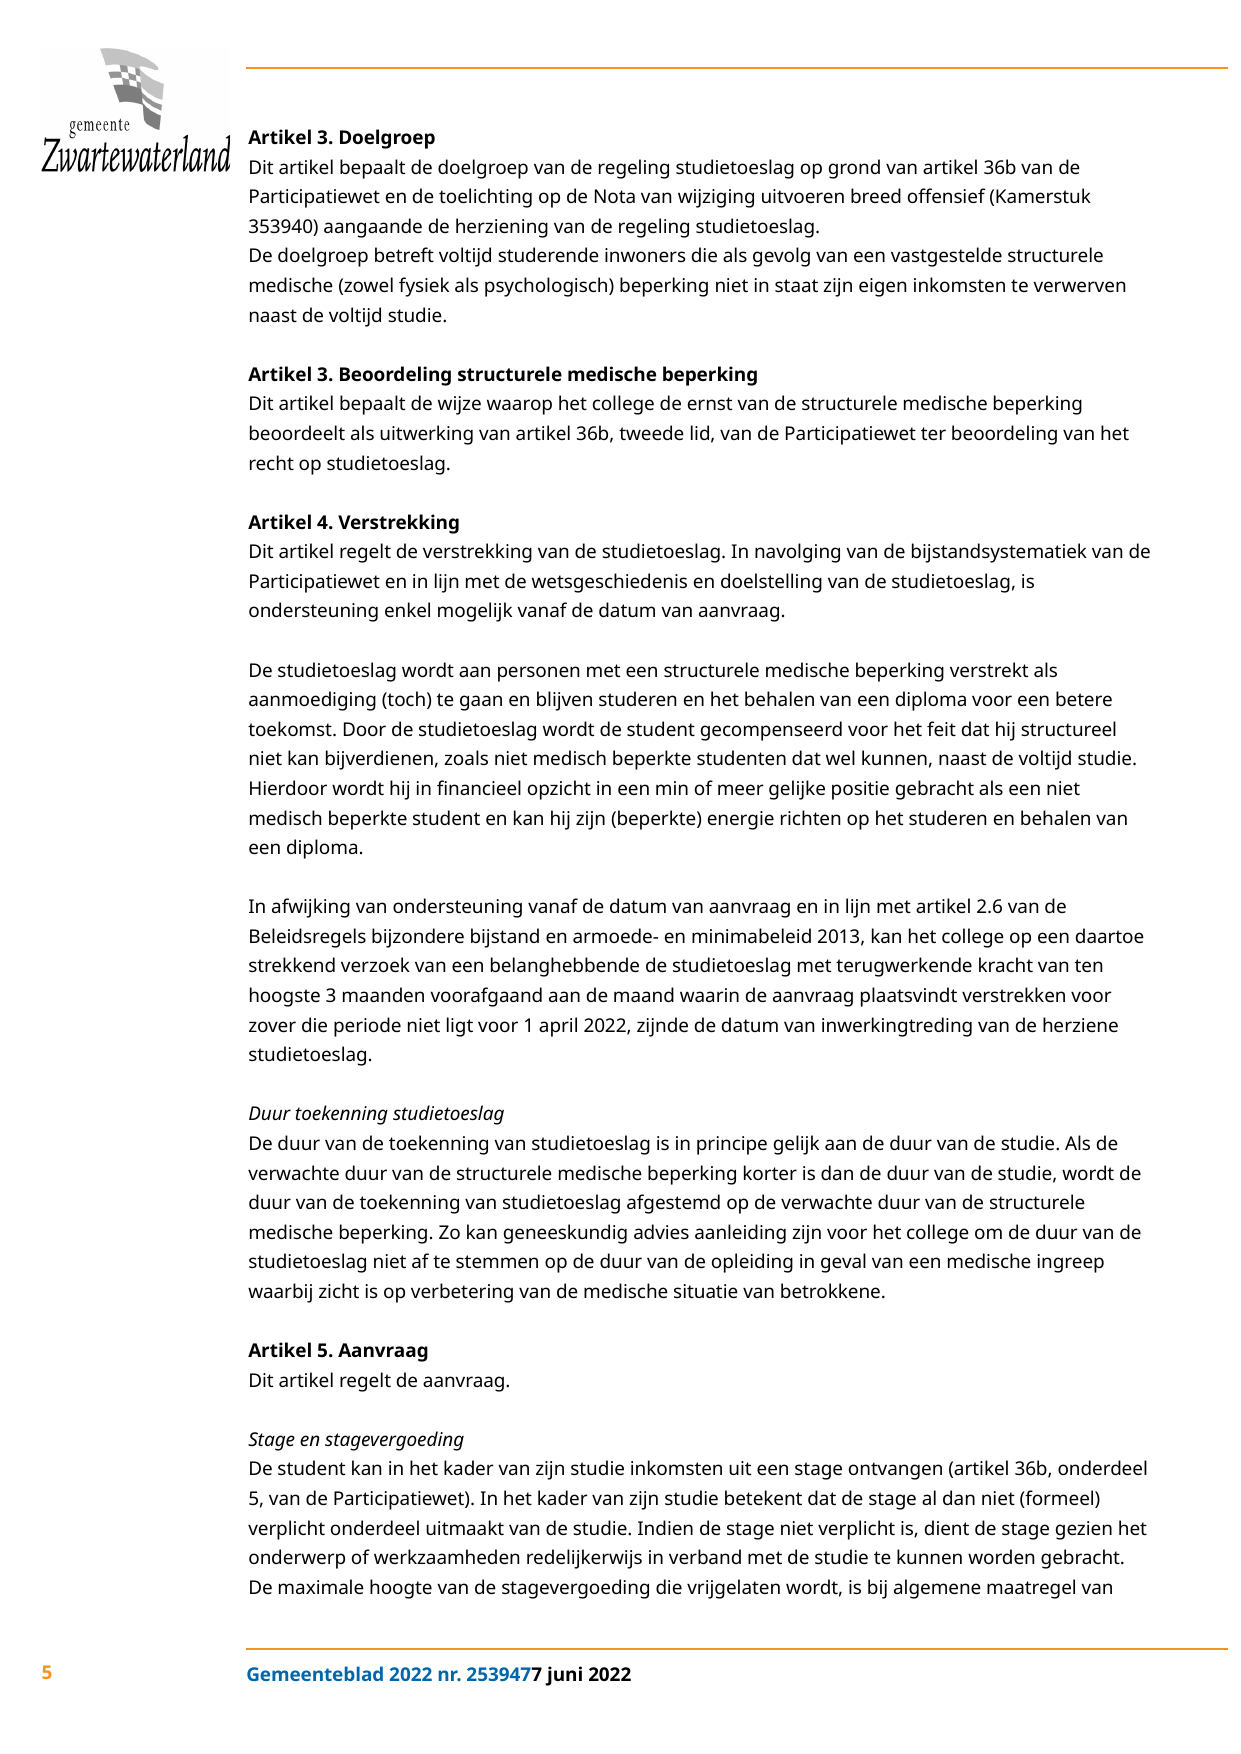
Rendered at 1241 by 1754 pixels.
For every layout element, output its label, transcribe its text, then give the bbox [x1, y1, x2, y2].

picture [41, 47, 231, 172]
text Artikel 3. Doelgroep [248, 124, 1152, 150]
text In afwijking van ondersteuning vanaf de datum van aanvraag en in lijn met artikel 2.6 van de Beleidsregels bijzondere bijstand en armoede- en minimabeleid 2013, kan het college op een daartoe strekkend verzoek van een belanghebbende de studietoeslag met terugwerkende kracht van ten hoogste 3 maanden voorafgaand aan de maand waarin de aanvraag plaatsvindt verstrekken voor zover die periode niet ligt voor 1 april 2022, zijnde de datum van inwerkingtreding van de herziene studietoeslag. [248, 893, 1152, 1067]
text De studietoeslag wordt aan personen met een structurele medische beperking verstrekt als aanmoediging (toch) te gaan en blijven studeren en het behalen van een diploma voor een betere toekomst. Door de studietoeslag wordt de student gecompenseerd voor het feit dat hij structureel niet kan bijverdienen, zoals niet medisch beperkte studenten dat wel kunnen, naast de voltijd studie. Hierdoor wordt hij in financieel opzicht in een min of meer gelijke positie gebracht als een niet medisch beperkte student en kan hij zijn (beperkte) energie richten op het studeren en behalen van een diploma. [248, 657, 1152, 860]
text Dit artikel bepaalt de wijze waarop het college de ernst van de structurele medische beperking beoordeelt als uitwerking van artikel 36b, tweede lid, van de Participatiewet ter beoordeling van het recht op studietoeslag. [248, 391, 1152, 476]
text De doelgroep betreft voltijd studerende inwoners die als gevolg van een vastgestelde structurele medische (zowel fysiek als psychologisch) beperking niet in staat zijn eigen inkomsten te verwerven naast de voltijd studie. [248, 243, 1152, 328]
text Duur toekenning studietoeslag [248, 1101, 1152, 1126]
text Artikel 5. Aanvraag [248, 1337, 1152, 1363]
text Stage en stagevergoeding [248, 1426, 1152, 1452]
text Dit artikel bepaalt de doelgroep van de regeling studietoeslag op grond van artikel 36b van de Participatiewet en de toelichting op de Nota van wijziging uitvoeren breed offensief (Kamerstuk 353940) aangaande de herziening van de regeling studietoeslag. [248, 154, 1152, 239]
text Artikel 4. Verstrekking [248, 509, 1152, 535]
text Dit artikel regelt de aanvraag. [248, 1367, 1152, 1393]
text De student kan in het kader van zijn studie inkomsten uit een stage ontvangen (artikel 36b, onderdeel 5, van de Participatiewet). In het kader van zijn studie betekent dat de stage al dan niet (formeel) verplicht onderdeel uitmaakt van de studie. Indien de stage niet verplicht is, dient de stage gezien het onderwerp of werkzaamheden redelijkerwijs in verband met de studie te kunnen worden gebracht. De maximale hoogte van de stagevergoeding die vrijgelaten wordt, is bij algemene maatregel van [248, 1456, 1152, 1600]
text Artikel 3. Beoordeling structurele medische beperking [248, 361, 1152, 387]
text De duur van de toekenning van studietoeslag is in principe gelijk aan de duur van de studie. Als de verwachte duur van de structurele medische beperking korter is dan de duur van de studie, wordt de duur van de toekenning van studietoeslag afgestemd op de verwachte duur van de structurele medische beperking. Zo kan geneeskundig advies aanleiding zijn voor het college om de duur van de studietoeslag niet af te stemmen op de duur van de opleiding in geval van een medische ingreep waarbij zicht is op verbetering van de medische situatie van betrokkene. [248, 1130, 1152, 1304]
text Dit artikel regelt de verstrekking van de studietoeslag. In navolging van de bijstandsystematiek van de Participatiewet en in lijn met de wetsgeschiedenis en doelstelling van de studietoeslag, is ondersteuning enkel mogelijk vanaf de datum van aanvraag. [248, 538, 1152, 623]
